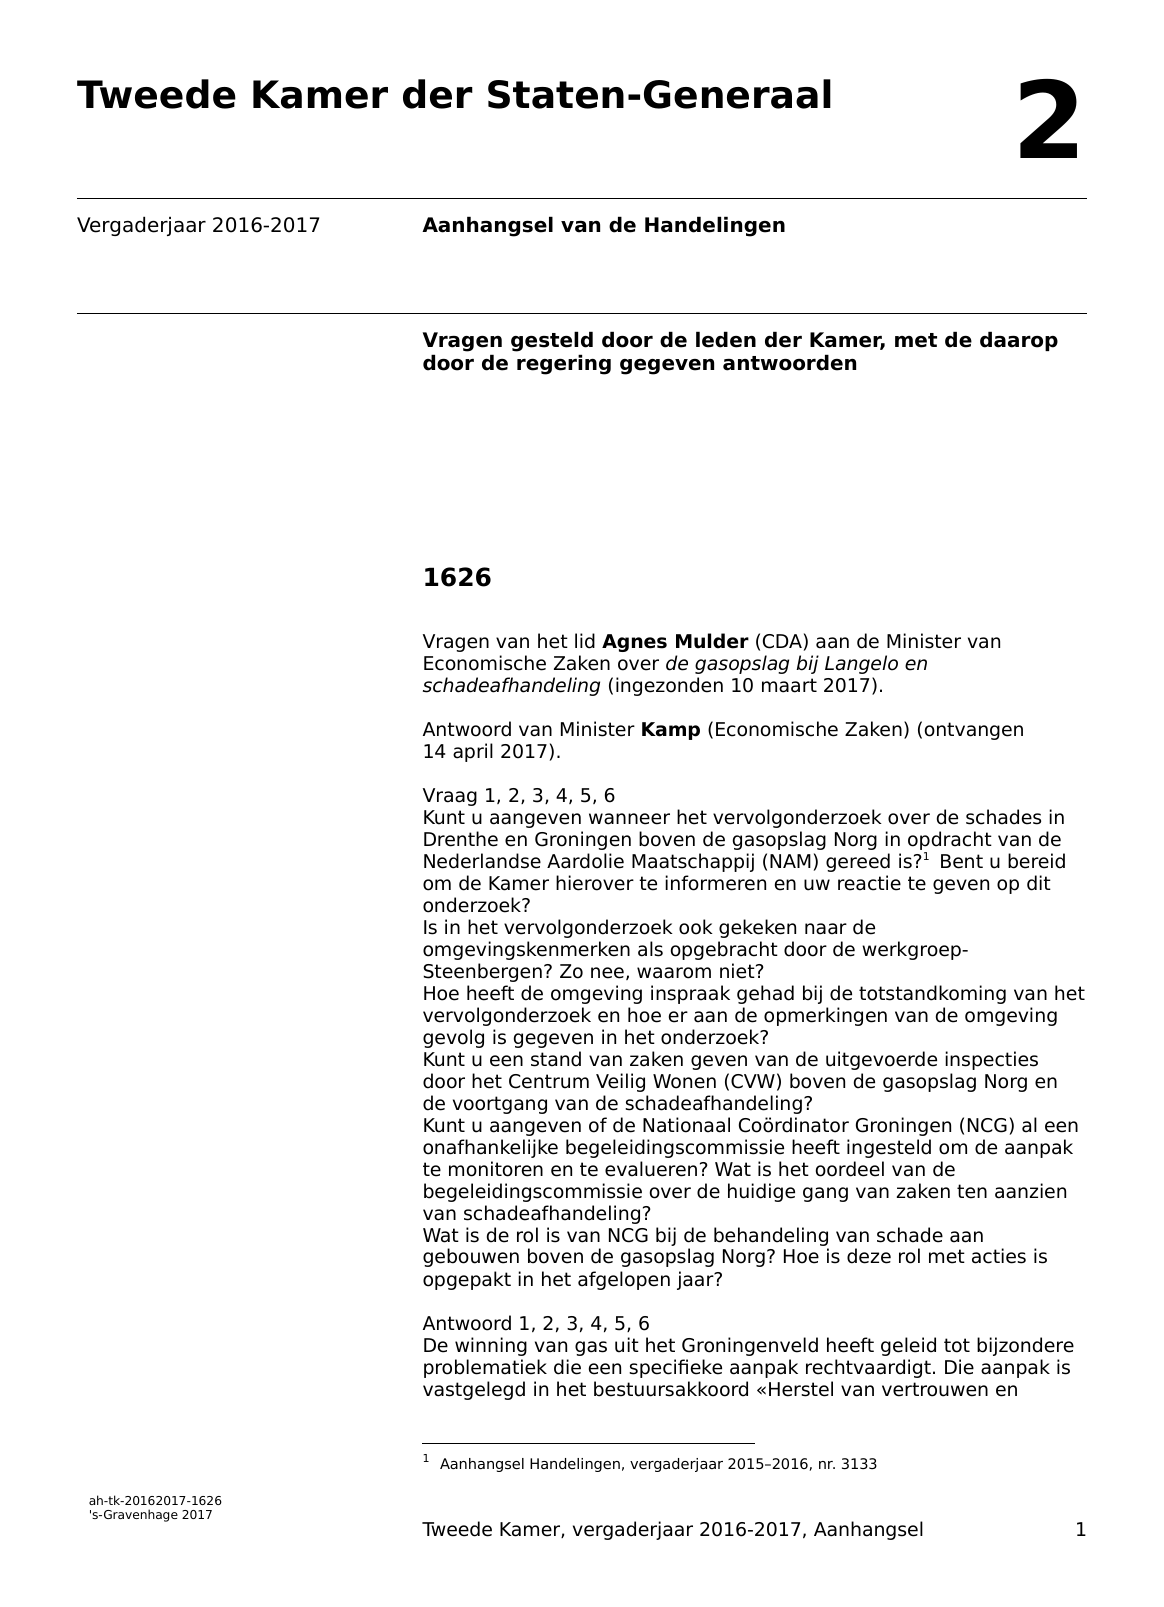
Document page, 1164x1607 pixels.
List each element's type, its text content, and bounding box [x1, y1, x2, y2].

text Wat is de rol is van NCG bij de behandeling van schade aan gebouwen boven de gasopslag Norg? Hoe is deze rol met acties is opgepakt in het afgelopen jaar? [422, 1224, 1087, 1290]
text Aanhangsel Handelingen, vergaderjaar 2015–2016, nr. 3133 [422, 1452, 1087, 1474]
text ah-tk-20162017-1626 [88, 1494, 323, 1508]
text Vragen van het lid Agnes Mulder (CDA) aan de Minister van Economische Zaken over de gasopslag bij Langelo en schadeafhandeling (ingezonden 10 maart 2017). [422, 631, 1087, 697]
table_header 2 [886, 59, 1087, 198]
table_cell Aanhangsel van de Handelingen [422, 199, 1087, 313]
text Antwoord van Minister Kamp (Economische Zaken) (ontvangen 14 april 2017). [422, 719, 1087, 763]
table_cell [77, 314, 422, 376]
table_header Tweede Kamer der Staten-Generaal [77, 59, 886, 198]
table_cell Vragen gesteld door de leden der Kamer, met de daarop door de regering gegeven antwoorden [422, 314, 1087, 376]
text 1626 [422, 563, 1087, 592]
table_cell Vergaderjaar 2016-2017 [77, 199, 422, 313]
text Kunt u aangeven wanneer het vervolgonderzoek over de schades in Drenthe en Groningen boven de gasopslag Norg in opdracht van de Nederlandse Aardolie Maatschappij (NAM) gereed is? Bent u bereid om de Kamer hierover te informeren en uw reactie te geven op dit onderzoek? [422, 807, 1087, 917]
text Is in het vervolgonderzoek ook gekeken naar de omgevingskenmerken als opgebracht door de werkgroep-Steenbergen? Zo nee, waarom niet? [422, 917, 1087, 983]
text De winning van gas uit het Groningenveld heeft geleid tot bijzondere problematiek die een specifieke aanpak rechtvaardigt. Die aanpak is vastgelegd in het bestuursakkoord «Herstel van vertrouwen en [422, 1334, 1087, 1401]
text Vraag 1, 2, 3, 4, 5, 6 [422, 785, 1087, 807]
text Kunt u een stand van zaken geven van de uitgevoerde inspecties door het Centrum Veilig Wonen (CVW) boven de gasopslag Norg en de voortgang van de schadeafhandeling? [422, 1049, 1087, 1114]
text Hoe heeft de omgeving inspraak gehad bij de totstandkoming van het vervolgonderzoek en hoe er aan de opmerkingen van de omgeving gevolg is gegeven in het onderzoek? [422, 983, 1087, 1049]
text Antwoord 1, 2, 3, 4, 5, 6 [422, 1313, 1087, 1334]
text Kunt u aangeven of de Nationaal Coördinator Groningen (NCG) al een onafhankelijke begeleidingscommissie heeft ingesteld om de aanpak te monitoren en te evalueren? Wat is het oordeel van de begeleidingscommissie over de huidige gang van zaken ten aanzien van schadeafhandeling? [422, 1114, 1087, 1224]
text 's-Gravenhage 2017 [88, 1508, 323, 1522]
